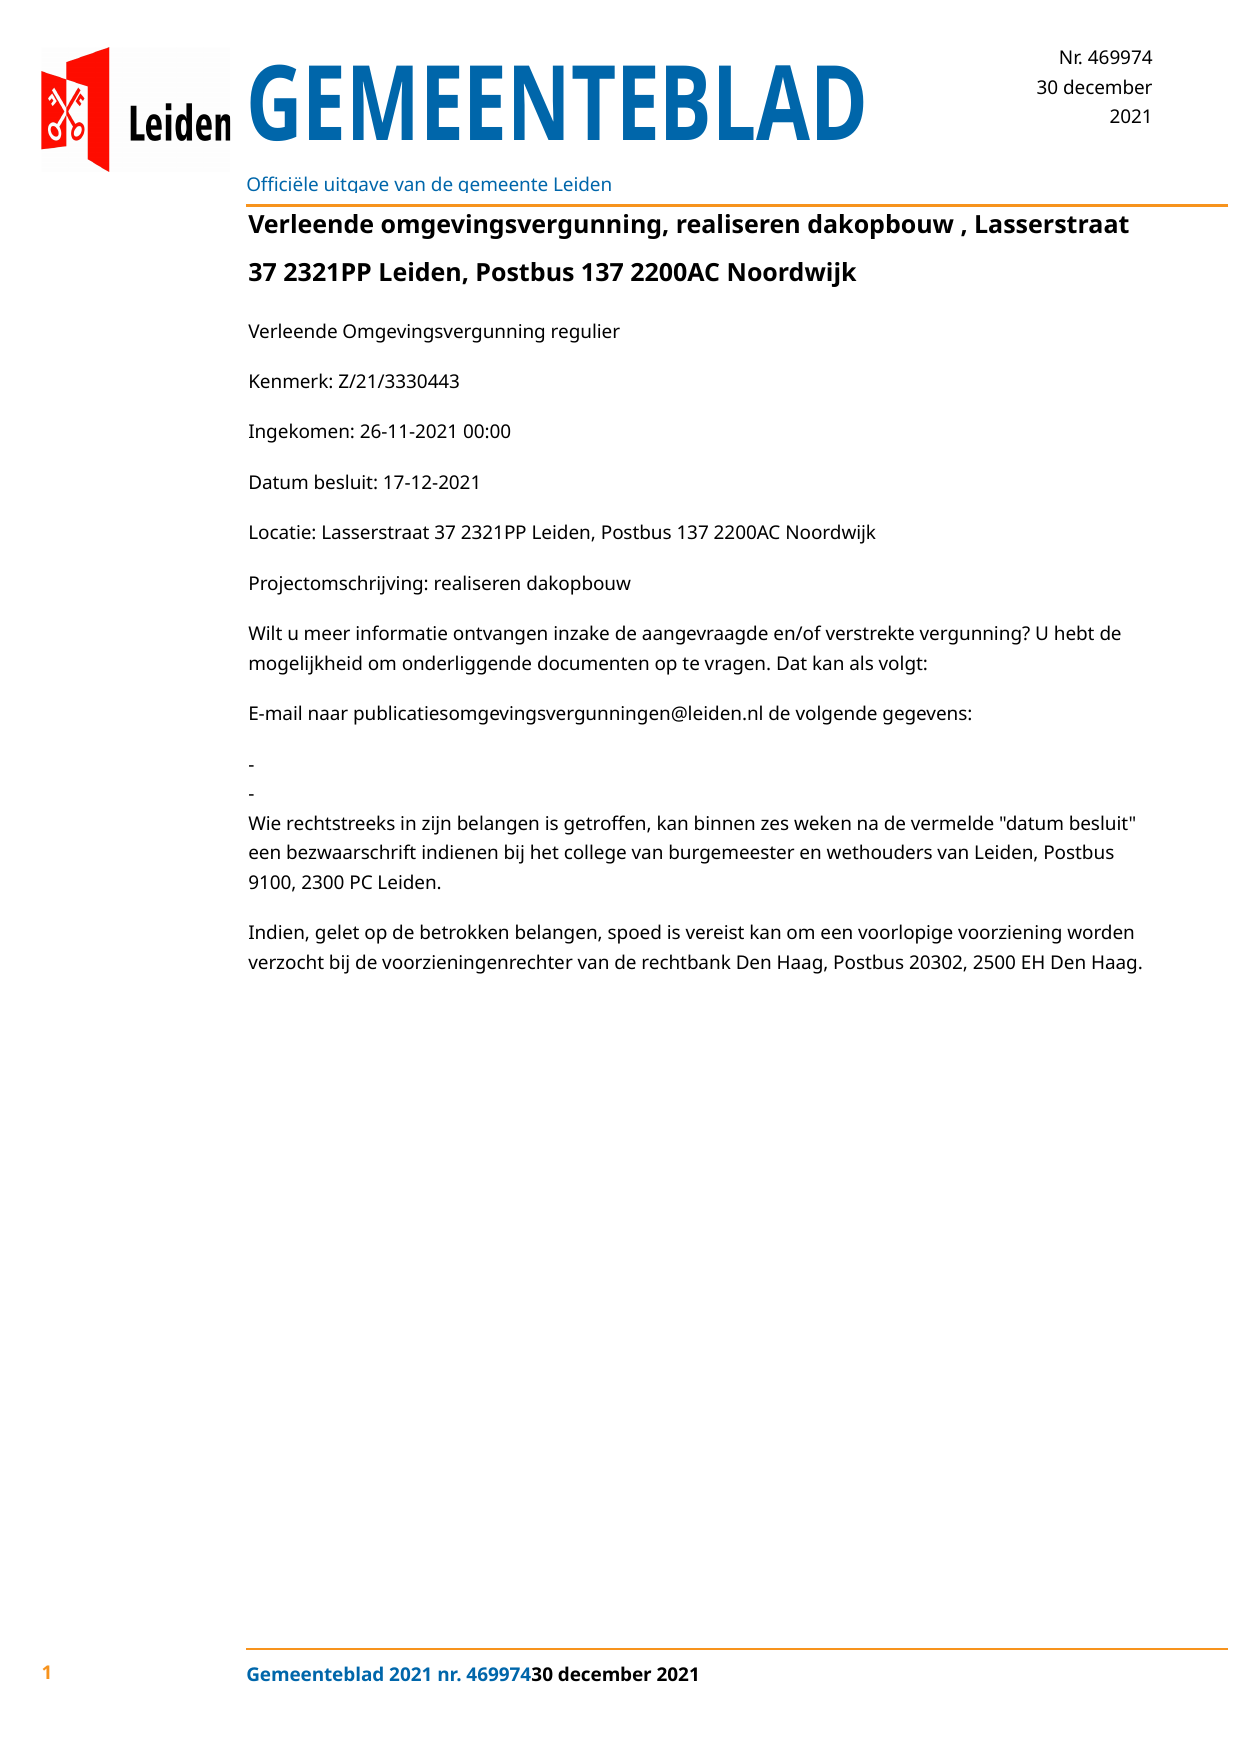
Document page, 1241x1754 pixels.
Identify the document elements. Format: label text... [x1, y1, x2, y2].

text E-mail naar publicatiesomgevingsvergunningen@leiden.nl de volgende gegevens: [248, 700, 1152, 726]
text Verleende omgevingsvergunning, realiseren dakopbouw , Lasserstraat 37 2321PP Leiden, Postbus 137 2200AC Noordwijk [248, 207, 1152, 288]
text Datum besluit: 17-12-2021 [248, 469, 1152, 495]
text Ingekomen: 26-11-2021 00:00 [248, 419, 1152, 444]
text Wilt u meer informatie ontvangen inzake de aangevraagde en/of verstrekte vergunning? U hebt de mogelijkheid om onderliggende documenten op te vragen. Dat kan als volgt: [248, 620, 1152, 676]
picture [41, 47, 231, 172]
text Locatie: Lasserstraat 37 2321PP Leiden, Postbus 137 2200AC Noordwijk [248, 519, 1152, 545]
text Indien, gelet op de betrokken belangen, spoed is vereist kan om een voorlopige voorziening worden verzocht bij de voorzieningenrechter van de rechtbank Den Haag, Postbus 20302, 2500 EH Den Haag. [248, 919, 1152, 975]
text Verleende Omgevingsvergunning regulier [248, 318, 1152, 344]
text Projectomschrijving: realiseren dakopbouw [248, 570, 1152, 596]
text Wie rechtstreeks in zijn belangen is getroffen, kan binnen zes weken na de vermelde "datum besluit" een bezwaarschrift indienen bij het college van burgemeester en wethouders van Leiden, Postbus 9100, 2300 PC Leiden. [248, 810, 1152, 895]
text Kenmerk: Z/21/3330443 [248, 368, 1152, 394]
